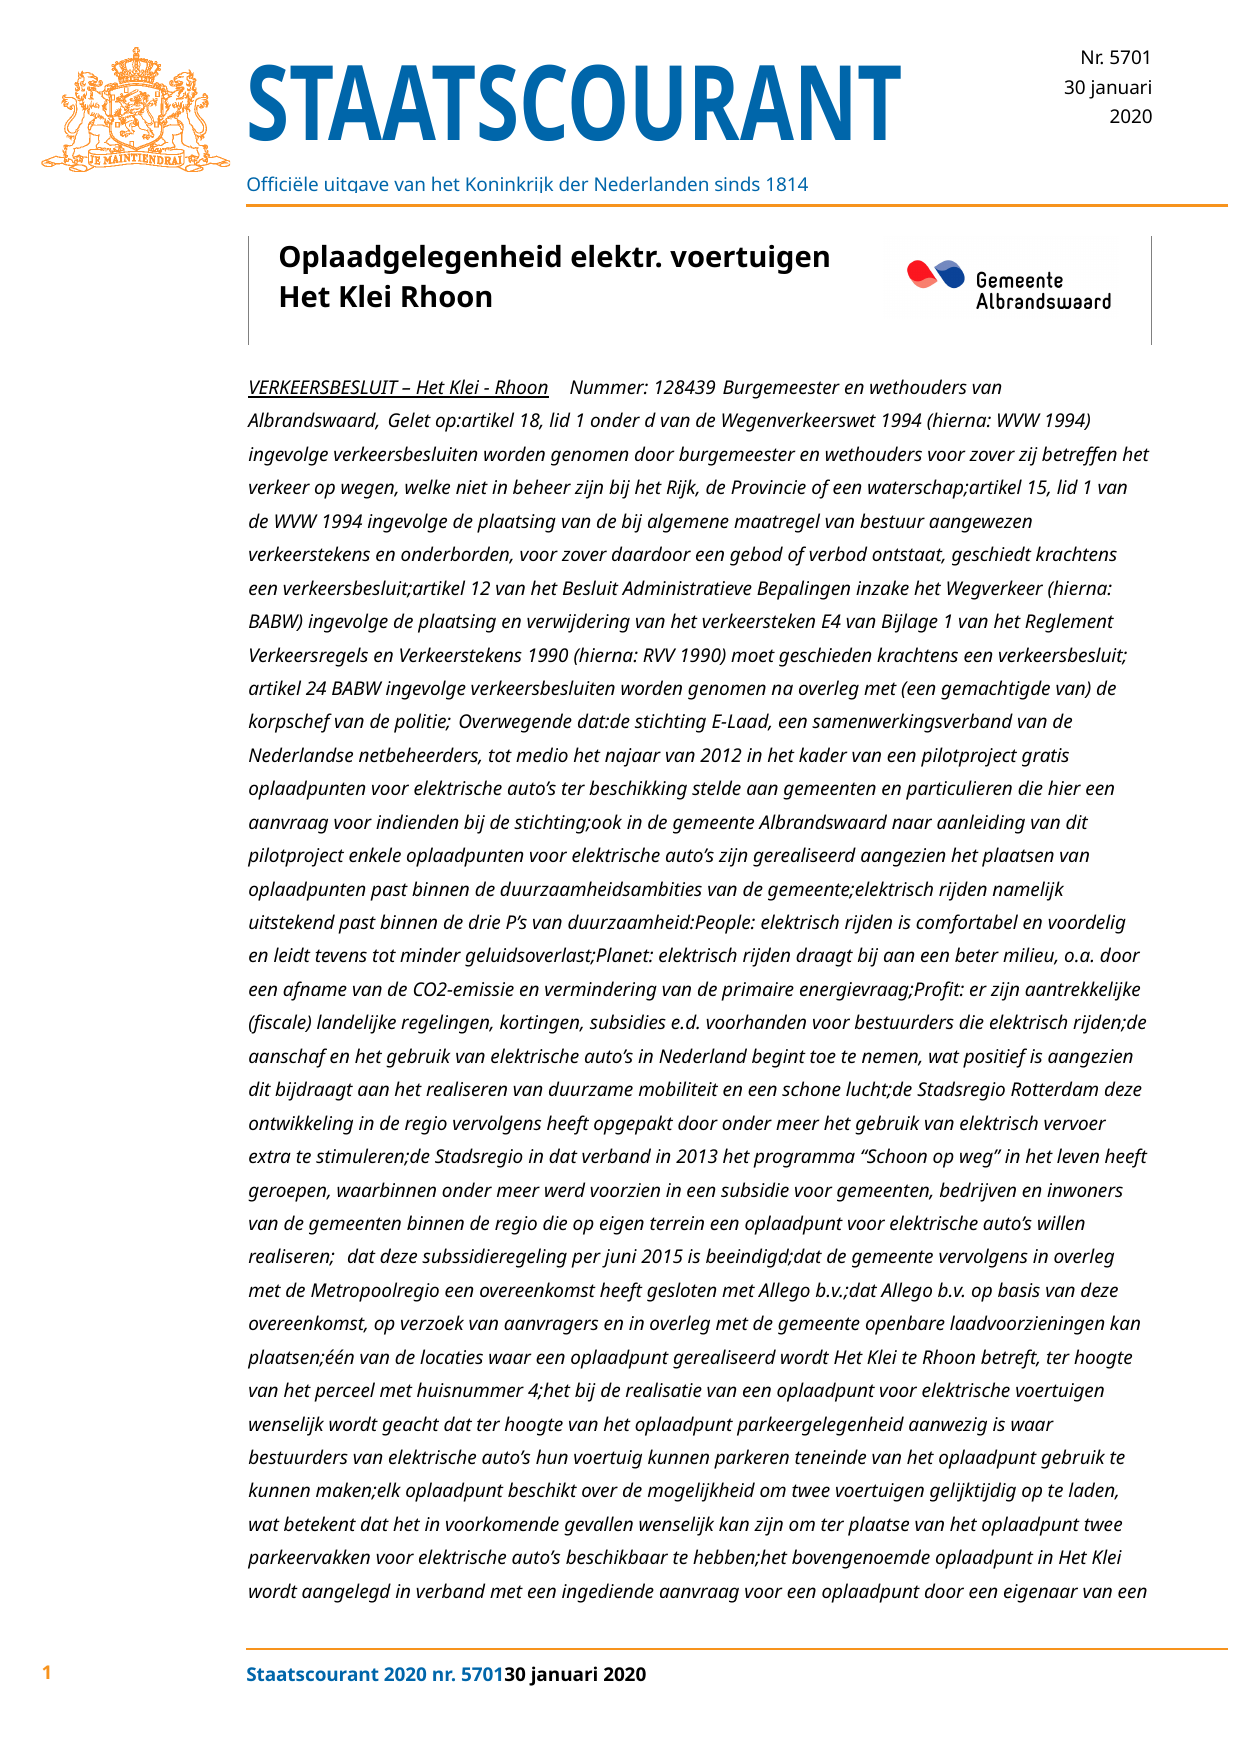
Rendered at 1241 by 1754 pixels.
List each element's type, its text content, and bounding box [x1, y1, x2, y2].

picture [41, 47, 231, 172]
table_header [850, 236, 1151, 345]
picture [882, 236, 1119, 319]
table_header Oplaadgelegenheid elektr. voertuigen Het Klei Rhoon [249, 236, 850, 345]
text VERKEERSBESLUIT – Het Klei - Rhoon Nummer: 128439 Burgemeester en wethouders van Albrandswaard, Gelet op:artikel 18, lid 1 onder d van de Wegenverkeerswet 1994 (hierna: WVW 1994) ingevolge verkeersbesluiten worden genomen door burgemeester en wethouders voor zover zij betreffen het verkeer op wegen, welke niet in beheer zijn bij het Rijk, de Provincie of een waterschap;artikel 15, lid 1 van de WVW 1994 ingevolge de plaatsing van de bij algemene maatregel van bestuur aangewezen verkeerstekens en onderborden, voor zover daardoor een gebod of verbod ontstaat, geschiedt krachtens een verkeersbesluit;artikel 12 van het Besluit Administratieve Bepalingen inzake het Wegverkeer (hierna: BABW) ingevolge de plaatsing en verwijdering van het verkeersteken E4 van Bijlage 1 van het Reglement Verkeersregels en Verkeerstekens 1990 (hierna: RVV 1990) moet geschieden krachtens een verkeersbesluit; artikel 24 BABW ingevolge verkeersbesluiten worden genomen na overleg met (een gemachtigde van) de korpschef van de politie; Overwegende dat:de stichting E-Laad, een samenwerkingsverband van de Nederlandse netbeheerders, tot medio het najaar van 2012 in het kader van een pilotproject gratis oplaadpunten voor elektrische auto’s ter beschikking stelde aan gemeenten en particulieren die hier een aanvraag voor indienden bij de stichting;ook in de gemeente Albrandswaard naar aanleiding van dit pilotproject enkele oplaadpunten voor elektrische auto’s zijn gerealiseerd aangezien het plaatsen van oplaadpunten past binnen de duurzaamheidsambities van de gemeente;elektrisch rijden namelijk uitstekend past binnen de drie P’s van duurzaamheid:People: elektrisch rijden is comfortabel en voordelig en leidt tevens tot minder geluidsoverlast;Planet: elektrisch rijden draagt bij aan een beter milieu, o.a. door een afname van de CO2-emissie en vermindering van de primaire energievraag;Profit: er zijn aantrekkelijke (fiscale) landelijke regelingen, kortingen, subsidies e.d. voorhanden voor bestuurders die elektrisch rijden;de aanschaf en het gebruik van elektrische auto’s in Nederland begint toe te nemen, wat positief is aangezien dit bijdraagt aan het realiseren van duurzame mobiliteit en een schone lucht;de Stadsregio Rotterdam deze ontwikkeling in de regio vervolgens heeft opgepakt door onder meer het gebruik van elektrisch vervoer extra te stimuleren;de Stadsregio in dat verband in 2013 het programma “Schoon op weg” in het leven heeft geroepen, waarbinnen onder meer werd voorzien in een subsidie voor gemeenten, bedrijven en inwoners van de gemeenten binnen de regio die op eigen terrein een oplaadpunt voor elektrische auto’s willen realiseren; dat deze subssidieregeling per juni 2015 is beeindigd;dat de gemeente vervolgens in overleg met de Metropoolregio een overeenkomst heeft gesloten met Allego b.v.;dat Allego b.v. op basis van deze overeenkomst, op verzoek van aanvragers en in overleg met de gemeente openbare laadvoorzieningen kan plaatsen;één van de locaties waar een oplaadpunt gerealiseerd wordt Het Klei te Rhoon betreft, ter hoogte van het perceel met huisnummer 4;het bij de realisatie van een oplaadpunt voor elektrische voertuigen wenselijk wordt geacht dat ter hoogte van het oplaadpunt parkeergelegenheid aanwezig is waar bestuurders van elektrische auto’s hun voertuig kunnen parkeren teneinde van het oplaadpunt gebruik te kunnen maken;elk oplaadpunt beschikt over de mogelijkheid om twee voertuigen gelijktijdig op te laden, wat betekent dat het in voorkomende gevallen wenselijk kan zijn om ter plaatse van het oplaadpunt twee parkeervakken voor elektrische auto’s beschikbaar te hebben;het bovengenoemde oplaadpunt in Het Klei wordt aangelegd in verband met een ingediende aanvraag voor een oplaadpunt door een eigenaar van een [248, 374, 1152, 1604]
